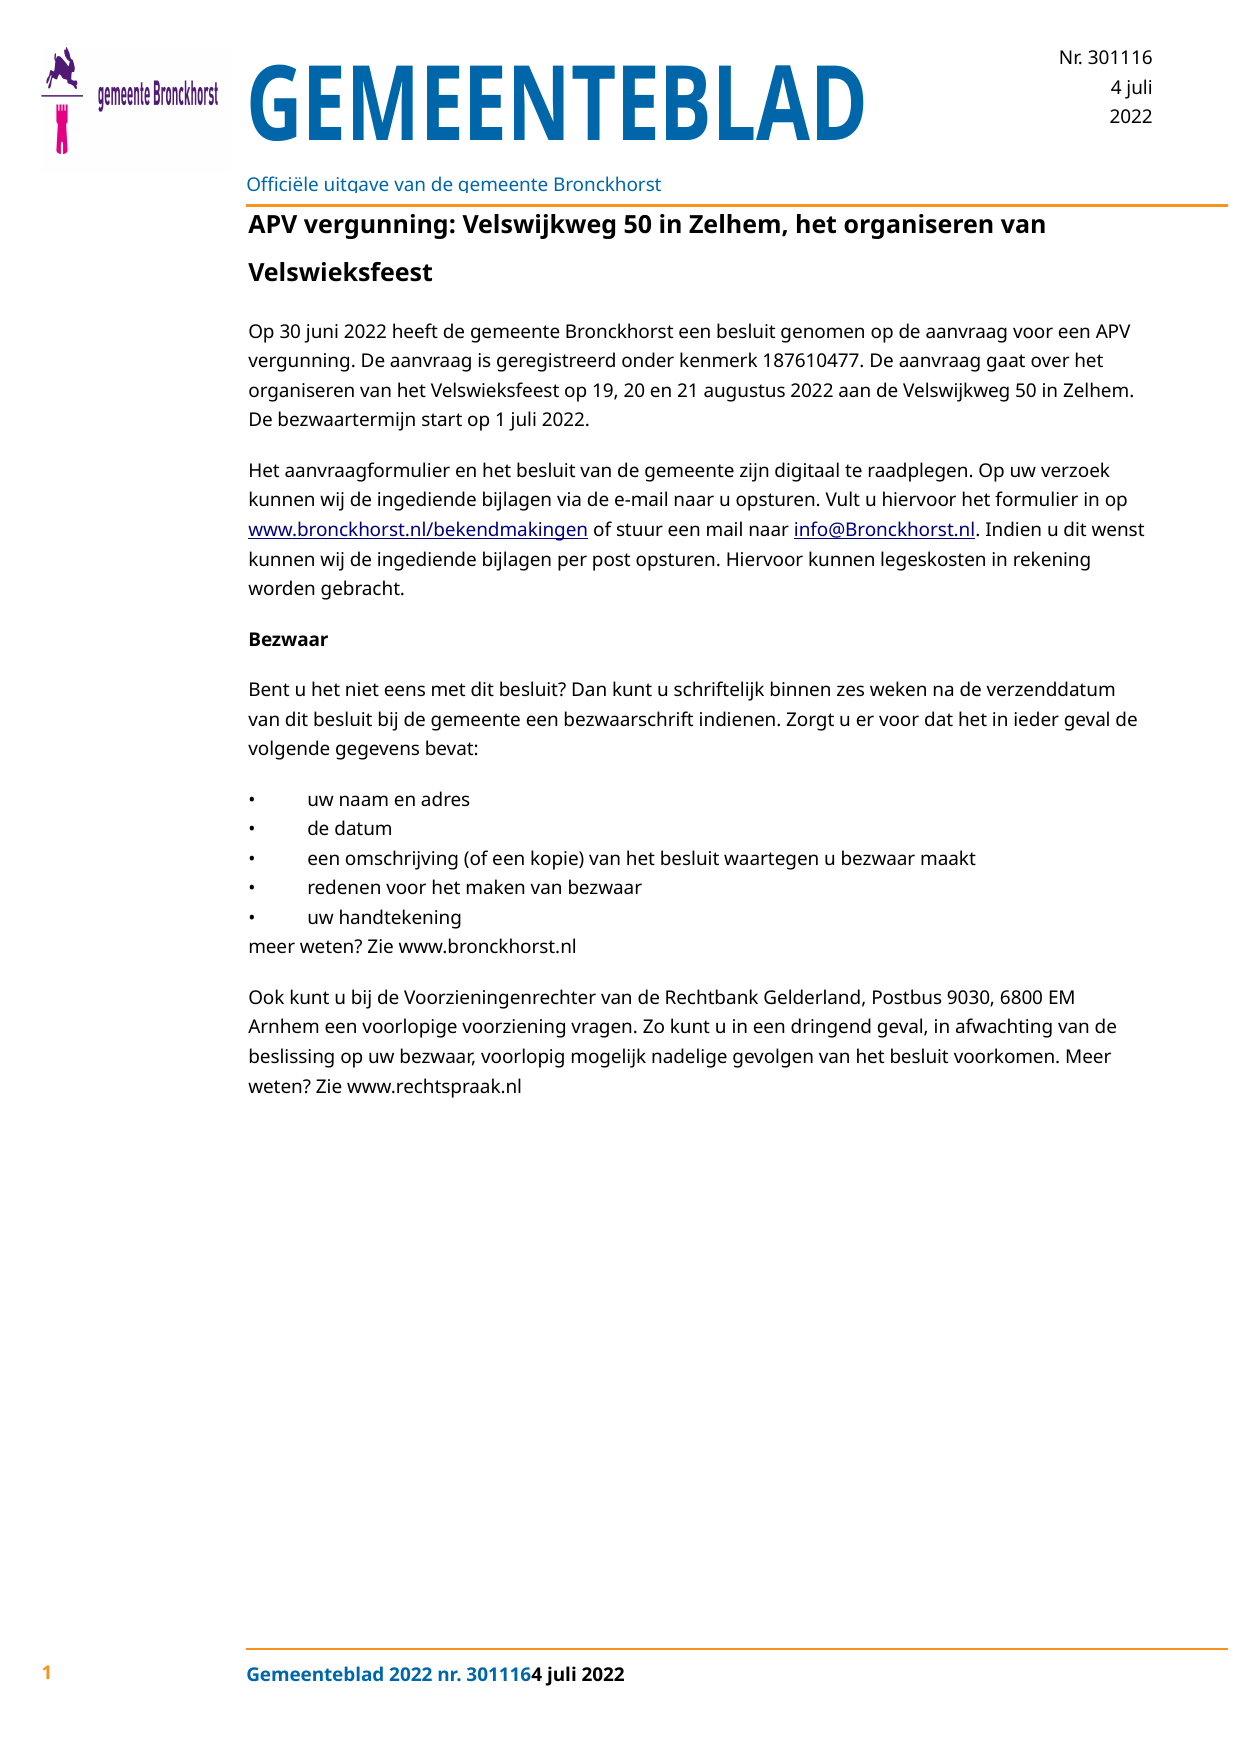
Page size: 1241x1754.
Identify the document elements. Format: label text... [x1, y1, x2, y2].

text APV vergunning: Velswijkweg 50 in Zelhem, het organiseren van Velswieksfeest [248, 207, 1152, 288]
picture [41, 47, 231, 172]
text Het aanvraagformulier en het besluit van de gemeente zijn digitaal te raadplegen. Op uw verzoek kunnen wij de ingediende bijlagen via de e-mail naar u opsturen. Vult u hiervoor het formulier in op www.bronckhorst.nl/bekendmakingen of stuur een mail naar info@Bronckhorst.nl. Indien u dit wenst kunnen wij de ingediende bijlagen per post opsturen. Hiervoor kunnen legeskosten in rekening worden gebracht. [248, 457, 1152, 601]
text Bent u het niet eens met dit besluit? Dan kunt u schriftelijk binnen zes weken na de verzenddatum van dit besluit bij de gemeente een bezwaarschrift indienen. Zorgt u er voor dat het in ieder geval de volgende gegevens bevat: [248, 676, 1152, 761]
list uw naam en adres [248, 786, 1152, 812]
list een omschrijving (of een kopie) van het besluit waartegen u bezwaar maakt [248, 845, 1152, 871]
text Bezwaar [248, 626, 1152, 652]
list redenen voor het maken van bezwaar [248, 874, 1152, 900]
text meer weten? Zie www.bronckhorst.nl [248, 934, 1152, 959]
list de datum [248, 815, 1152, 841]
text Op 30 juni 2022 heeft de gemeente Bronckhorst een besluit genomen op de aanvraag voor een APV vergunning. De aanvraag is geregistreerd onder kenmerk 187610477. De aanvraag gaat over het organiseren van het Velswieksfeest op 19, 20 en 21 augustus 2022 aan de Velswijkweg 50 in Zelhem. De bezwaartermijn start op 1 juli 2022. [248, 318, 1152, 432]
list uw handtekening [248, 904, 1152, 930]
text Ook kunt u bij de Voorzieningenrechter van de Rechtbank Gelderland, Postbus 9030, 6800 EM Arnhem een voorlopige voorziening vragen. Zo kunt u in een dringend geval, in afwachting van de beslissing op uw bezwaar, voorlopig mogelijk nadelige gevolgen van het besluit voorkomen. Meer weten? Zie www.rechtspraak.nl [248, 984, 1152, 1099]
